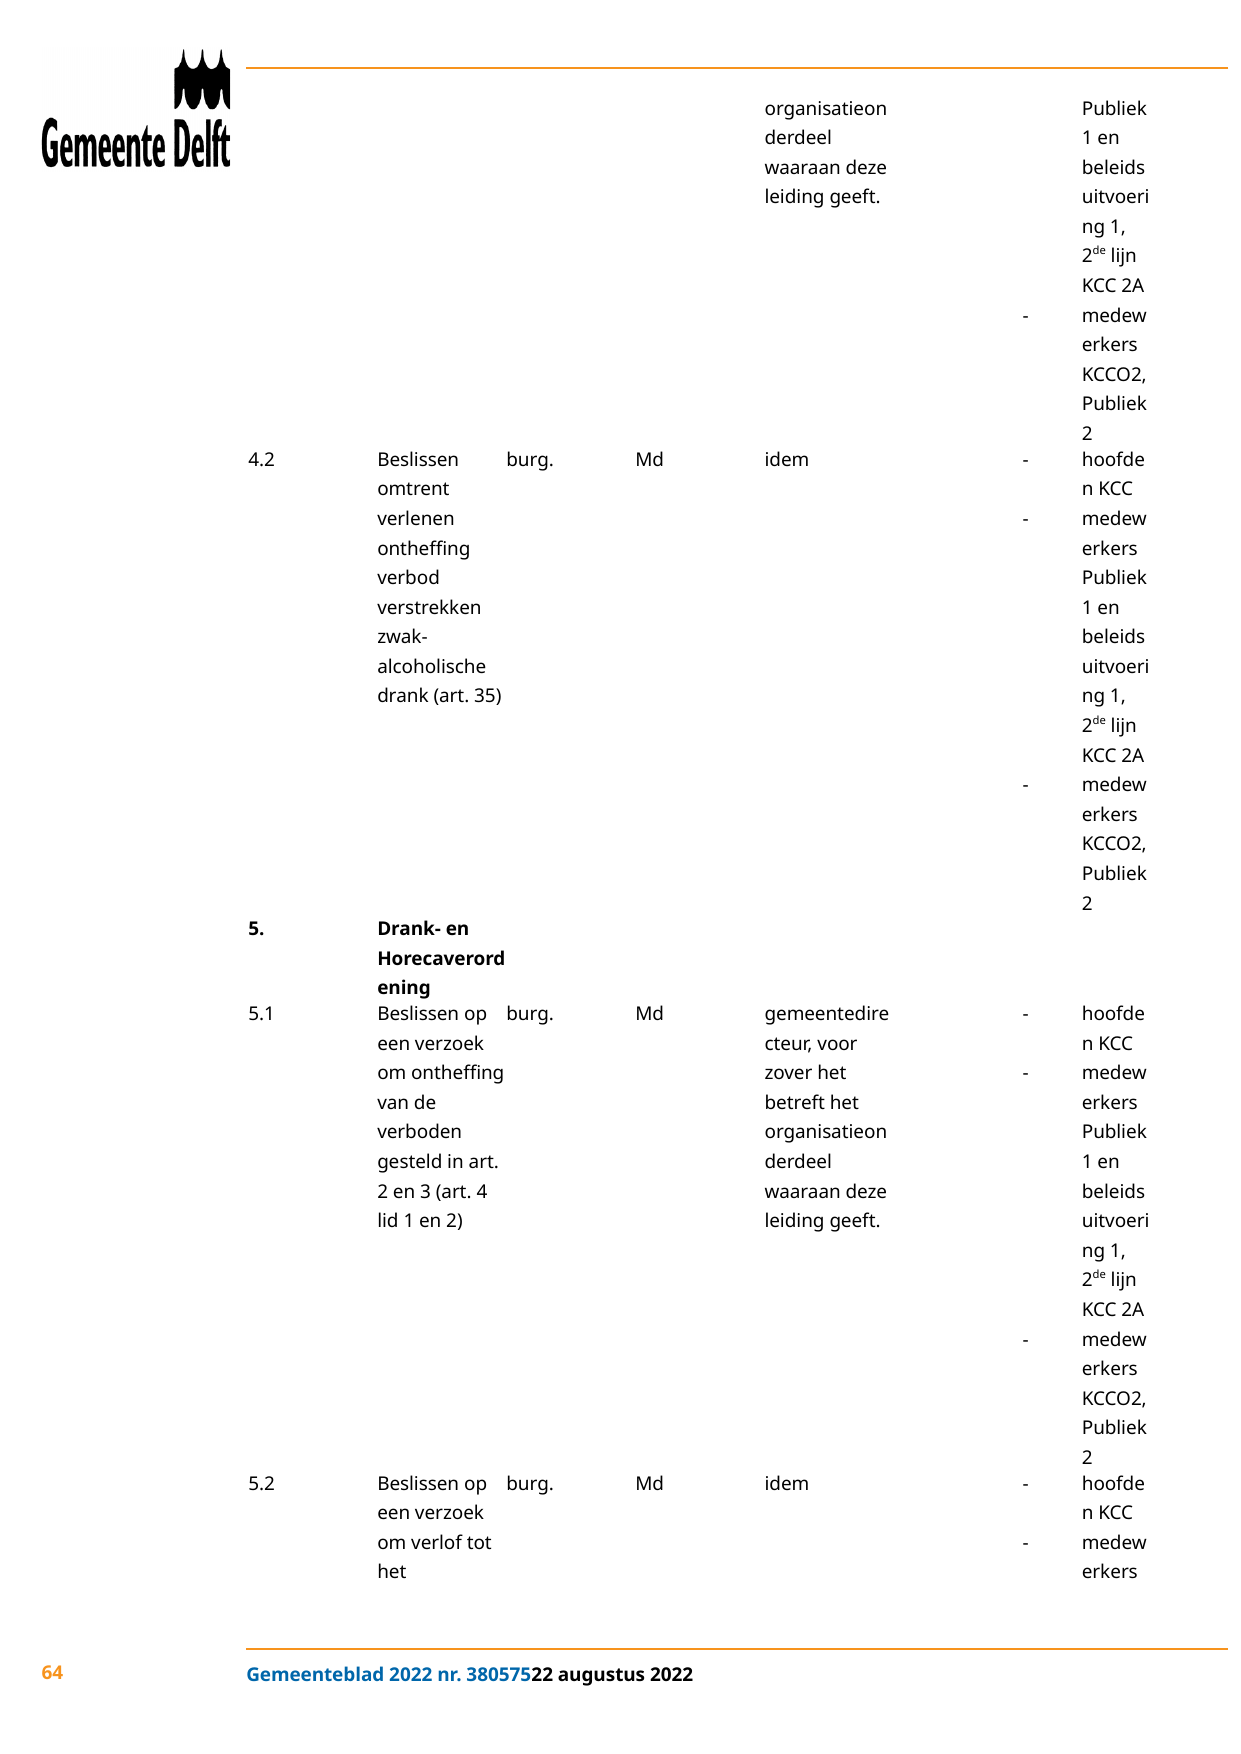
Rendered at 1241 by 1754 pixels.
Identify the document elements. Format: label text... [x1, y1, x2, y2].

table_cell Publiek 1 en beleidsuitvoering 1, 2de lijn KCC 2A medewerkers KCCO2, Publiek2 [1023, 95, 1152, 446]
table_cell hoofden KCC medewerkers Publiek 1 en beleidsuitvoering 1, 2de lijn KCC 2A medewerkers KCCO2, Publiek2 [1023, 446, 1152, 915]
table_cell 5. [248, 915, 377, 1000]
table_cell burg. [506, 1470, 635, 1584]
table_cell organisatieonderdeel waaraan deze leiding geeft. [764, 95, 893, 446]
table_cell [894, 915, 1022, 1000]
table_cell Md [635, 1470, 764, 1584]
table_cell hoofden KCC medewerkers [1023, 1470, 1152, 1584]
table_cell [894, 1000, 1022, 1470]
table_cell Beslissen omtrent verlenen ontheffing verbod verstrekken zwak-alcoholische drank (art. 35) [377, 446, 506, 915]
table_cell Beslissen op een verzoek om verlof tot het [377, 1470, 506, 1584]
table_cell [248, 95, 377, 446]
picture [41, 47, 231, 172]
table_cell Drank- en Horecaverordening [377, 915, 506, 1000]
table_cell burg. [506, 1000, 635, 1470]
table_cell [894, 446, 1022, 915]
table_cell [894, 95, 1022, 446]
table_cell [894, 1470, 1022, 1584]
table_cell [506, 915, 635, 1000]
table_cell Beslissen op een verzoek om ontheffing van de verboden gesteld in art. 2 en 3 (art. 4 lid 1 en 2) [377, 1000, 506, 1470]
table_cell [506, 95, 635, 446]
table_cell idem [764, 1470, 893, 1584]
table_cell 4.2 [248, 446, 377, 915]
table_cell 5.1 [248, 1000, 377, 1470]
table_cell [1023, 915, 1152, 1000]
table_cell [377, 95, 506, 446]
table_cell hoofden KCC medewerkers Publiek 1 en beleidsuitvoering 1, 2de lijn KCC 2A medewerkers KCCO2, Publiek2 [1023, 1000, 1152, 1470]
table_cell idem [764, 446, 893, 915]
table_cell [635, 95, 764, 446]
table_cell burg. [506, 446, 635, 915]
table_cell [635, 915, 764, 1000]
table_cell Md [635, 1000, 764, 1470]
table_cell 5.2 [248, 1470, 377, 1584]
table_cell [764, 915, 893, 1000]
table_cell gemeentedirecteur, voor zover het betreft het organisatieonderdeel waaraan deze leiding geeft. [764, 1000, 893, 1470]
table_cell Md [635, 446, 764, 915]
